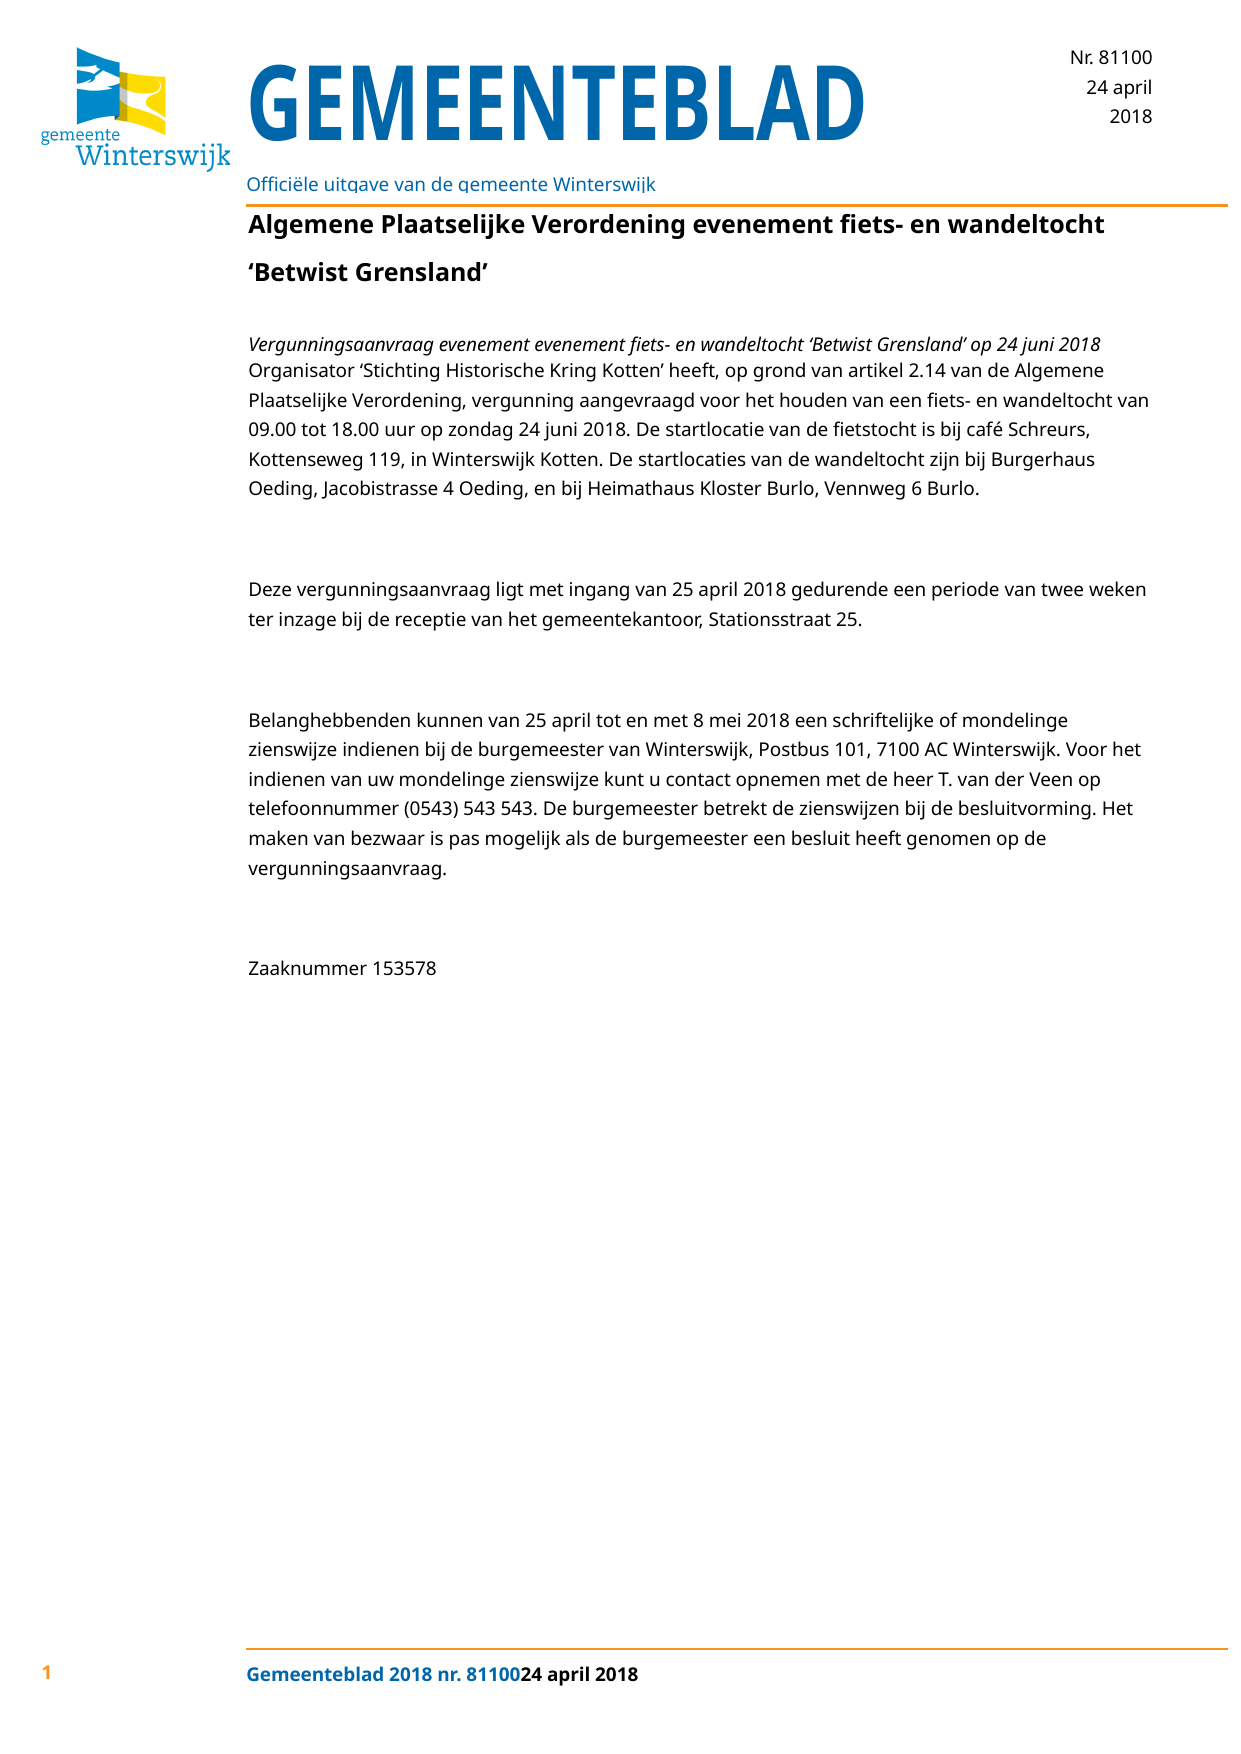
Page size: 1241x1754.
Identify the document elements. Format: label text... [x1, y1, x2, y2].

text Deze vergunningsaanvraag ligt met ingang van 25 april 2018 gedurende een periode van twee weken ter inzage bij de receptie van het gemeentekantoor, Stationsstraat 25. [248, 576, 1152, 632]
text Algemene Plaatselijke Verordening evenement fiets- en wandeltocht ‘Betwist Grensland’ [248, 207, 1152, 288]
text Belanghebbenden kunnen van 25 april tot en met 8 mei 2018 een schriftelijke of mondelinge zienswijze indienen bij de burgemeester van Winterswijk, Postbus 101, 7100 AC Winterswijk. Voor het indienen van uw mondelinge zienswijze kunt u contact opnemen met de heer T. van der Veen op telefoonnummer (0543) 543 543. De burgemeester betrekt de zienswijzen bij de besluitvorming. Het maken van bezwaar is pas mogelijk als de burgemeester een besluit heeft genomen op de vergunningsaanvraag. [248, 707, 1152, 880]
text Organisator ‘Stichting Historische Kring Kotten’ heeft, op grond van artikel 2.14 van de Algemene Plaatselijke Verordening, vergunning aangevraagd voor het houden van een fiets- en wandeltocht van 09.00 tot 18.00 uur op zondag 24 juni 2018. De startlocatie van de fietstocht is bij café Schreurs, Kottenseweg 119, in Winterswijk Kotten. De startlocaties van de wandeltocht zijn bij Burgerhaus Oeding, Jacobistrasse 4 Oeding, en bij Heimathaus Kloster Burlo, Vennweg 6 Burlo. [248, 357, 1152, 501]
picture [225, 153, 231, 162]
text Vergunningsaanvraag evenement evenement fiets- en wandeltocht ‘Betwist Grensland’ op 24 juni 2018 [248, 331, 1152, 357]
text Zaaknummer 153578 [248, 956, 1152, 981]
picture [41, 47, 231, 172]
